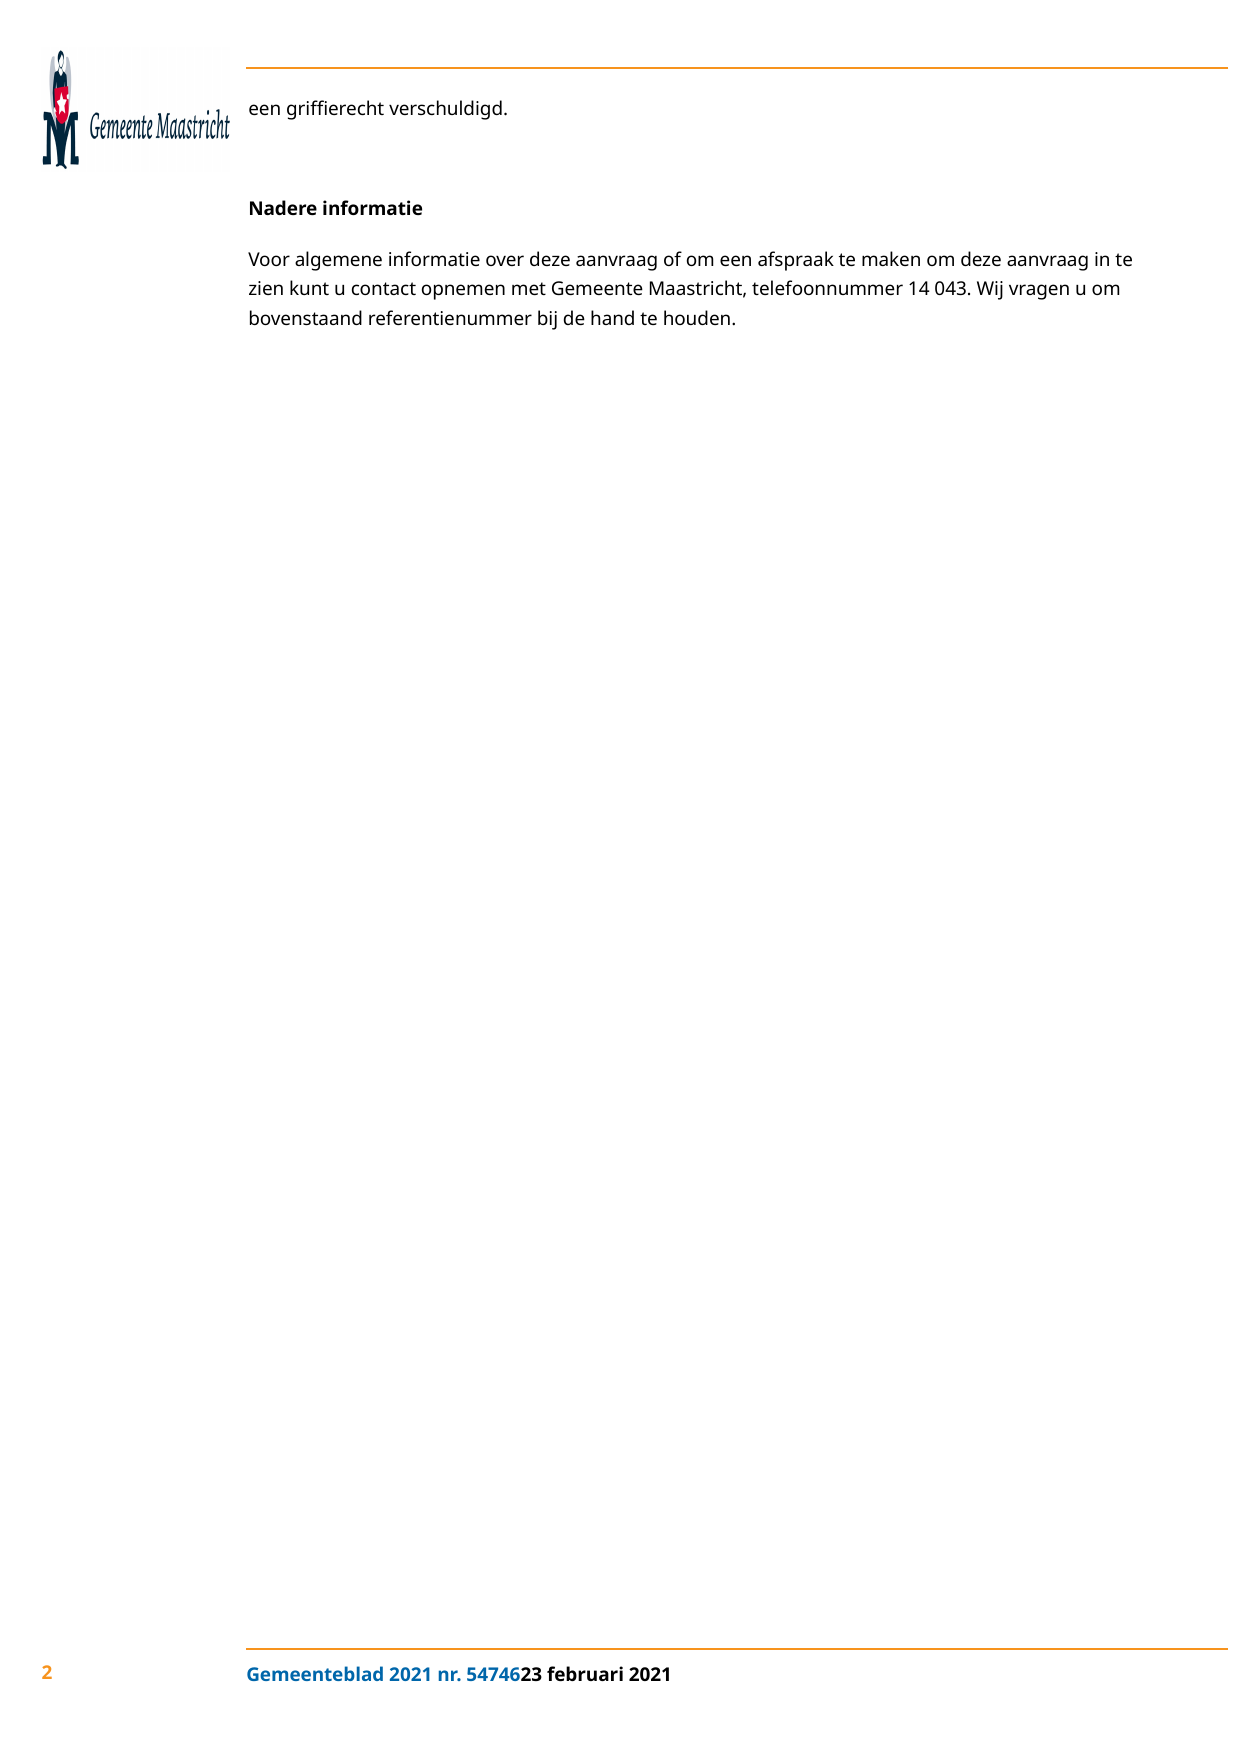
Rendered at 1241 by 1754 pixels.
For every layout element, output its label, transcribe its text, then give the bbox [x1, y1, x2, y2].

text Voor algemene informatie over deze aanvraag of om een afspraak te maken om deze aanvraag in te zien kunt u contact opnemen met Gemeente Maastricht, telefoonnummer 14 043. Wij vragen u om bovenstaand referentienummer bij de hand te houden. [248, 246, 1152, 331]
text Nadere informatie [248, 196, 1152, 221]
text een griffierecht verschuldigd. [248, 95, 1152, 121]
picture [41, 47, 231, 172]
